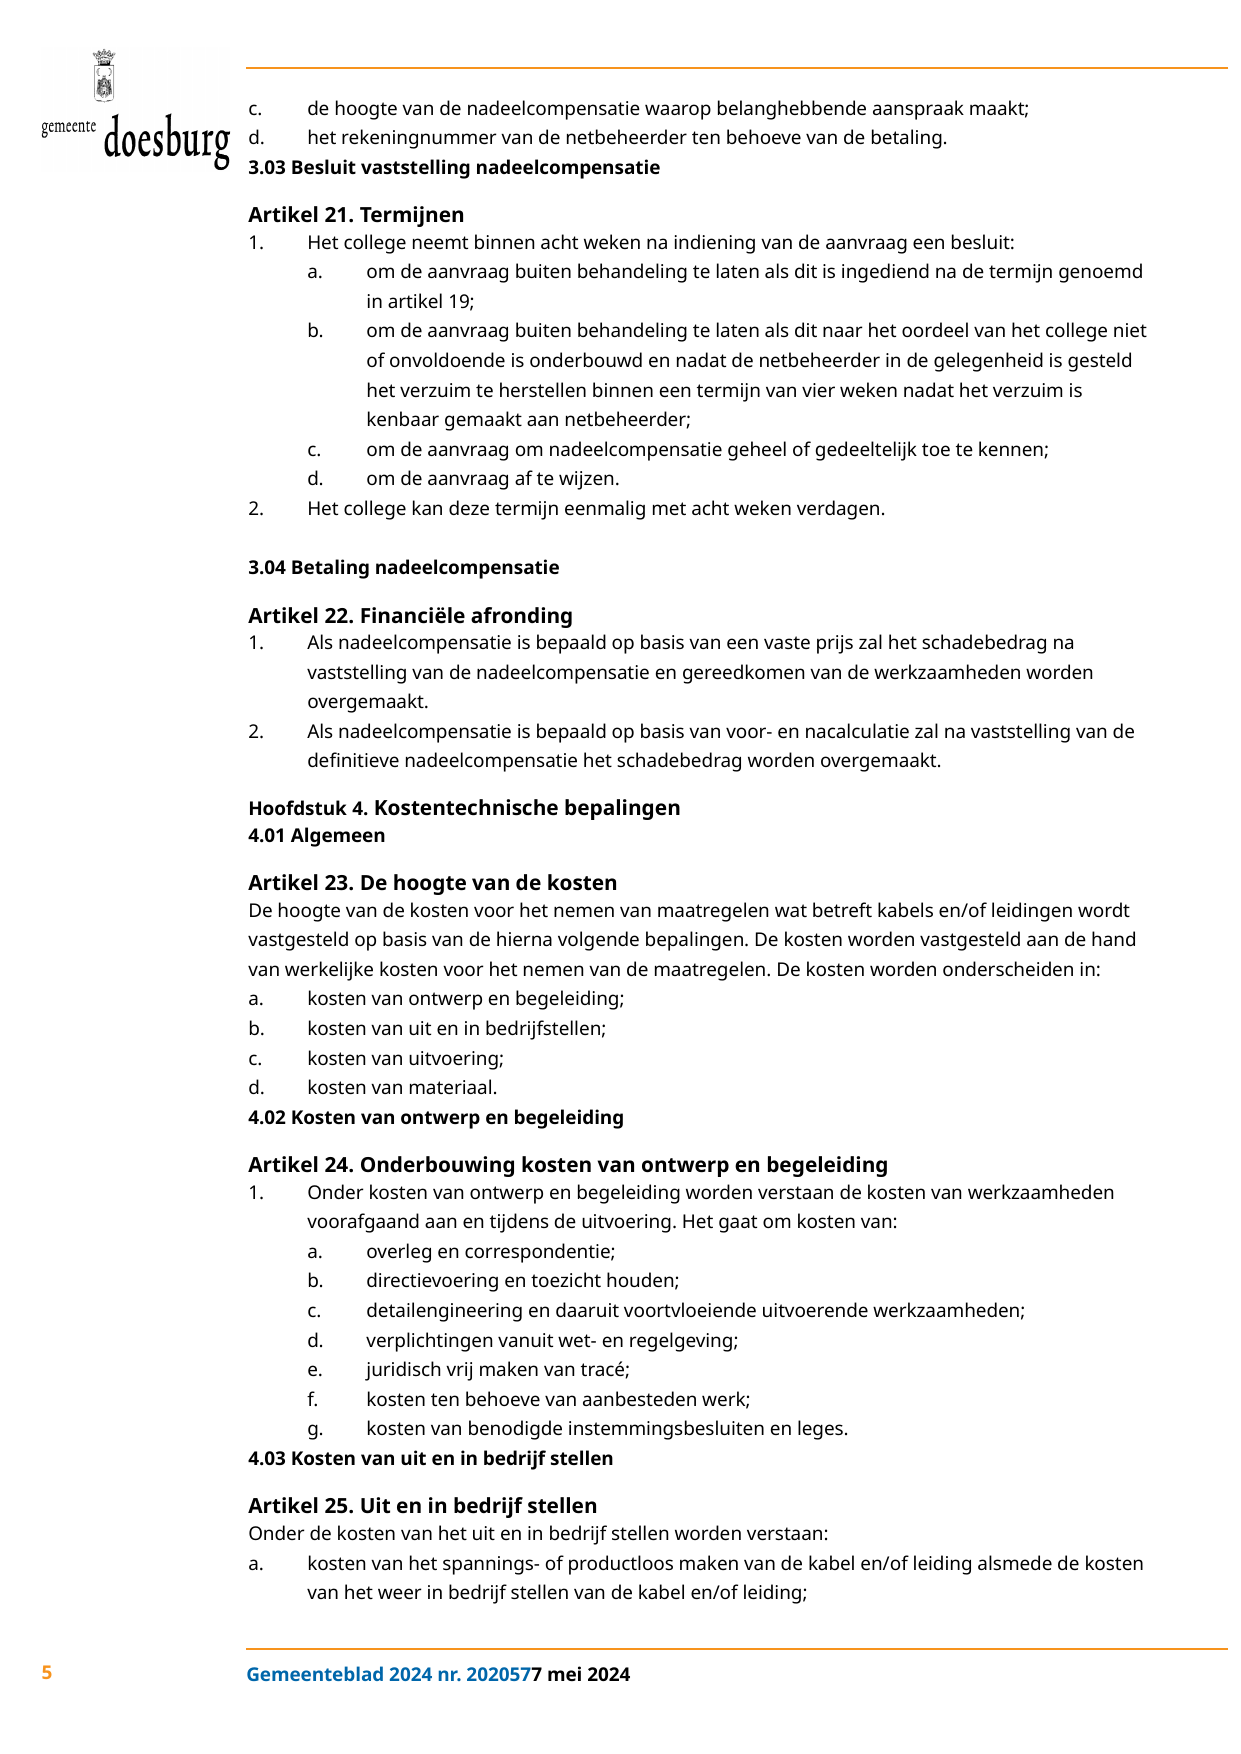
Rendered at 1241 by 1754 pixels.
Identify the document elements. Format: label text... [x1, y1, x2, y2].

list kosten van materiaal. [248, 1074, 1152, 1100]
text Artikel 21. Termijnen [248, 201, 1152, 229]
text 3.03 Besluit vaststelling nadeelcompensatie [248, 154, 1152, 180]
text Artikel 23. De hoogte van de kosten [248, 868, 1152, 897]
list om de aanvraag af te wijzen. [307, 466, 1152, 491]
list kosten ten behoeve van aanbesteden werk; [307, 1386, 1152, 1412]
list kosten van benodigde instemmingsbesluiten en leges. [307, 1416, 1152, 1441]
list kosten van het spannings- of productloos maken van de kabel en/of leiding alsmede de kosten van het weer in bedrijf stellen van de kabel en/of leiding; [248, 1550, 1152, 1605]
list verplichtingen vanuit wet- en regelgeving; [307, 1327, 1152, 1352]
list overleg en correspondentie; [307, 1238, 1152, 1264]
list Het college neemt binnen acht weken na indiening van de aanvraag een besluit: [248, 229, 1152, 255]
list Als nadeelcompensatie is bepaald op basis van een vaste prijs zal het schadebedrag na vaststelling van de nadeelcompensatie en gereedkomen van de werkzaamheden worden overgemaakt. [248, 629, 1152, 714]
list om de aanvraag buiten behandeling te laten als dit naar het oordeel van het college niet of onvoldoende is onderbouwd en nadat de netbeheerder in de gelegenheid is gesteld het verzuim te herstellen binnen een termijn van vier weken nadat het verzuim is kenbaar gemaakt aan netbeheerder; [307, 318, 1152, 432]
text 4.03 Kosten van uit en in bedrijf stellen [248, 1445, 1152, 1471]
picture [41, 47, 231, 172]
text 4.01 Algemeen [248, 822, 1152, 847]
list Als nadeelcompensatie is bepaald op basis van voor- en nacalculatie zal na vaststelling van de definitieve nadeelcompensatie het schadebedrag worden overgemaakt. [248, 718, 1152, 773]
text Artikel 25. Uit en in bedrijf stellen [248, 1492, 1152, 1520]
text Hoofdstuk 4. Kostentechnische bepalingen [248, 793, 1152, 822]
text Artikel 22. Financiële afronding [248, 601, 1152, 629]
list het rekeningnummer van de netbeheerder ten behoeve van de betaling. [248, 124, 1152, 150]
list om de aanvraag buiten behandeling te laten als dit is ingediend na de termijn genoemd in artikel 19; [307, 258, 1152, 314]
text 4.02 Kosten van ontwerp en begeleiding [248, 1104, 1152, 1129]
list directievoering en toezicht houden; [307, 1268, 1152, 1293]
text Onder de kosten van het uit en in bedrijf stellen worden verstaan: [248, 1520, 1152, 1546]
list om de aanvraag om nadeelcompensatie geheel of gedeeltelijk toe te kennen; [307, 436, 1152, 462]
list kosten van uitvoering; [248, 1045, 1152, 1070]
list de hoogte van de nadeelcompensatie waarop belanghebbende aanspraak maakt; [248, 95, 1152, 121]
list Onder kosten van ontwerp en begeleiding worden verstaan de kosten van werkzaamheden voorafgaand aan en tijdens de uitvoering. Het gaat om kosten van: [248, 1179, 1152, 1234]
text Artikel 24. Onderbouwing kosten van ontwerp en begeleiding [248, 1150, 1152, 1179]
list juridisch vrij maken van tracé; [307, 1356, 1152, 1382]
list kosten van ontwerp en begeleiding; [248, 986, 1152, 1011]
list Het college kan deze termijn eenmalig met acht weken verdagen. [248, 495, 1152, 521]
text De hoogte van de kosten voor het nemen van maatregelen wat betreft kabels en/of leidingen wordt vastgesteld op basis van de hierna volgende bepalingen. De kosten worden vastgesteld aan de hand van werkelijke kosten voor het nemen van de maatregelen. De kosten worden onderscheiden in: [248, 897, 1152, 982]
list kosten van uit en in bedrijfstellen; [248, 1015, 1152, 1041]
list detailengineering en daaruit voortvloeiende uitvoerende werkzaamheden; [307, 1297, 1152, 1323]
text 3.04 Betaling nadeelcompensatie [248, 554, 1152, 580]
